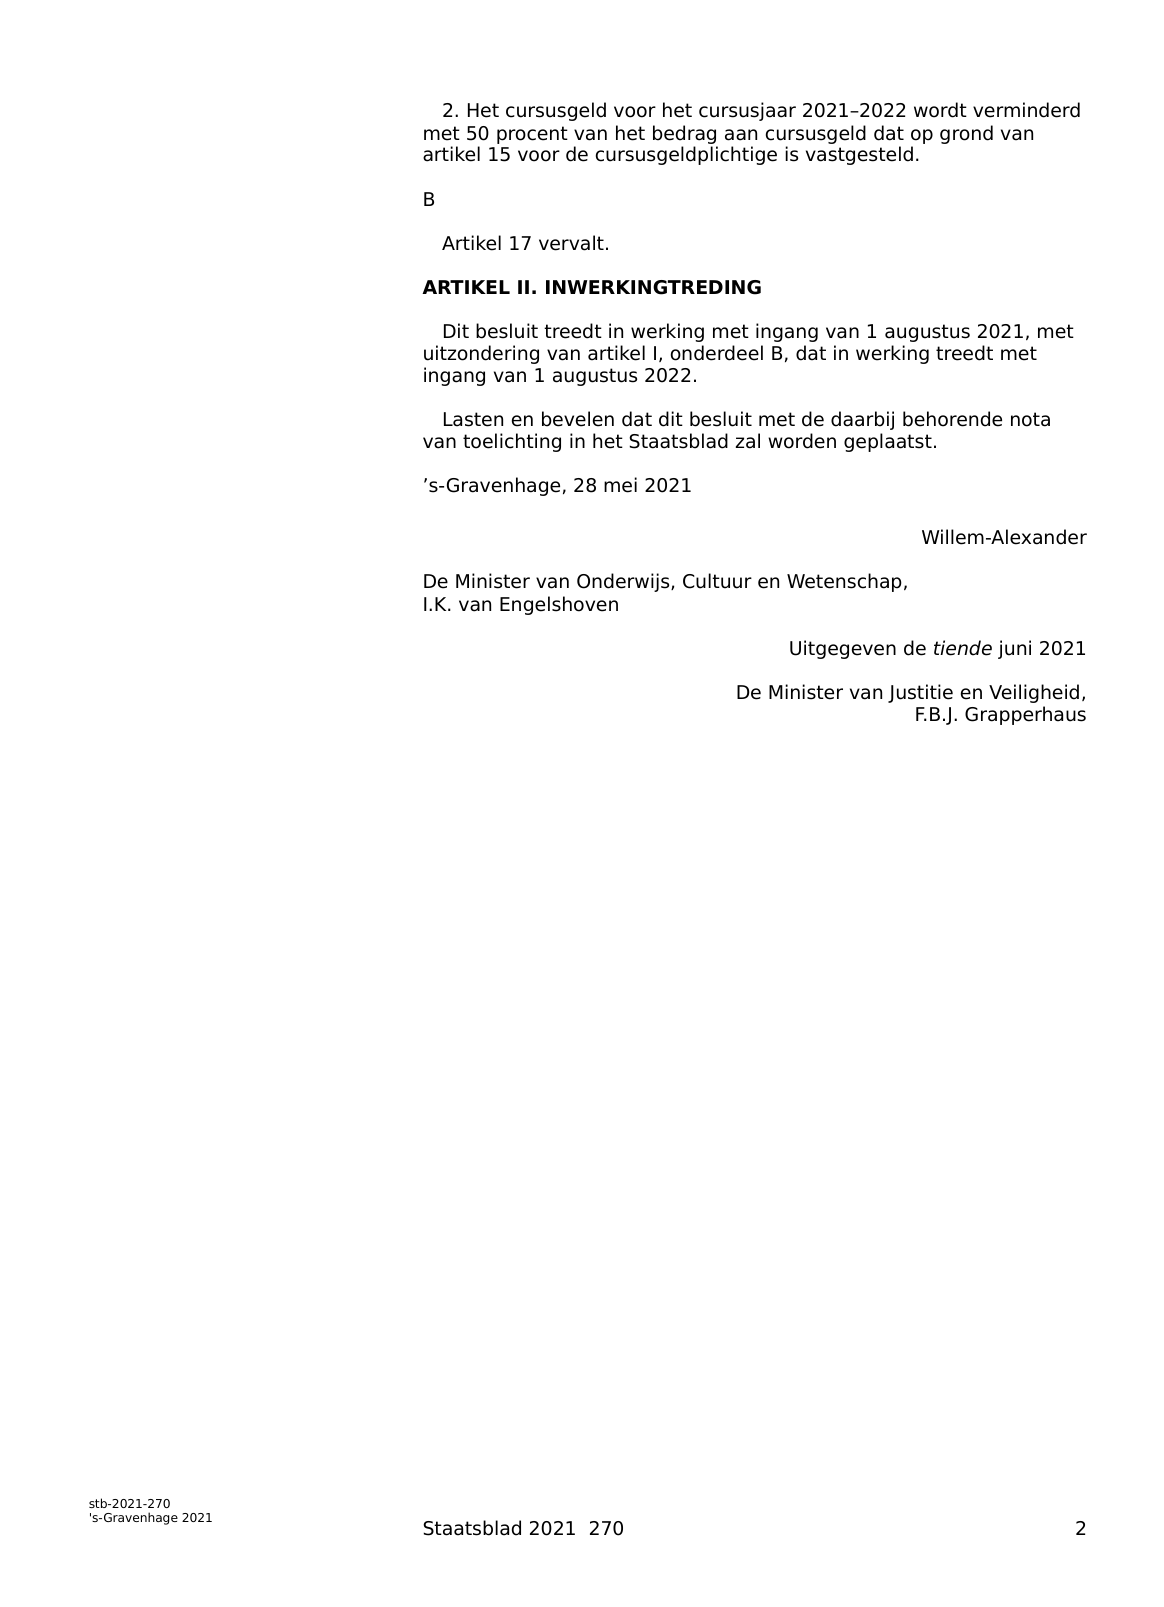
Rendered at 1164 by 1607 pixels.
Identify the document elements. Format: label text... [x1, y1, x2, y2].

text Lasten en bevelen dat dit besluit met de daarbij behorende nota van toelichting in het Staatsblad zal worden geplaatst. [422, 409, 1087, 453]
text 2. Het cursusgeld voor het cursusjaar 2021–2022 wordt verminderd met 50 procent van het bedrag aan cursusgeld dat op grond van artikel 15 voor de cursusgeldplichtige is vastgesteld. [422, 100, 1087, 166]
text 's-Gravenhage 2021 [88, 1511, 323, 1525]
text stb-2021-270 [88, 1497, 323, 1511]
text Uitgegeven de tiende juni 2021 [422, 638, 1087, 659]
text Dit besluit treedt in werking met ingang van 1 augustus 2021, met uitzondering van artikel I, onderdeel B, dat in werking treedt met ingang van 1 augustus 2022. [422, 321, 1087, 387]
text De Minister van Justitie en Veiligheid, F.B.J. Grapperhaus [422, 682, 1087, 726]
text ’s-Gravenhage, 28 mei 2021 [422, 475, 1087, 497]
text Willem-Alexander [422, 527, 1087, 549]
subtitle ARTIKEL II. INWERKINGTREDING [422, 277, 1087, 299]
text Artikel 17 vervalt. [422, 233, 1087, 255]
text B [422, 188, 1087, 211]
text De Minister van Onderwijs, Cultuur en Wetenschap, I.K. van Engelshoven [422, 571, 1087, 615]
